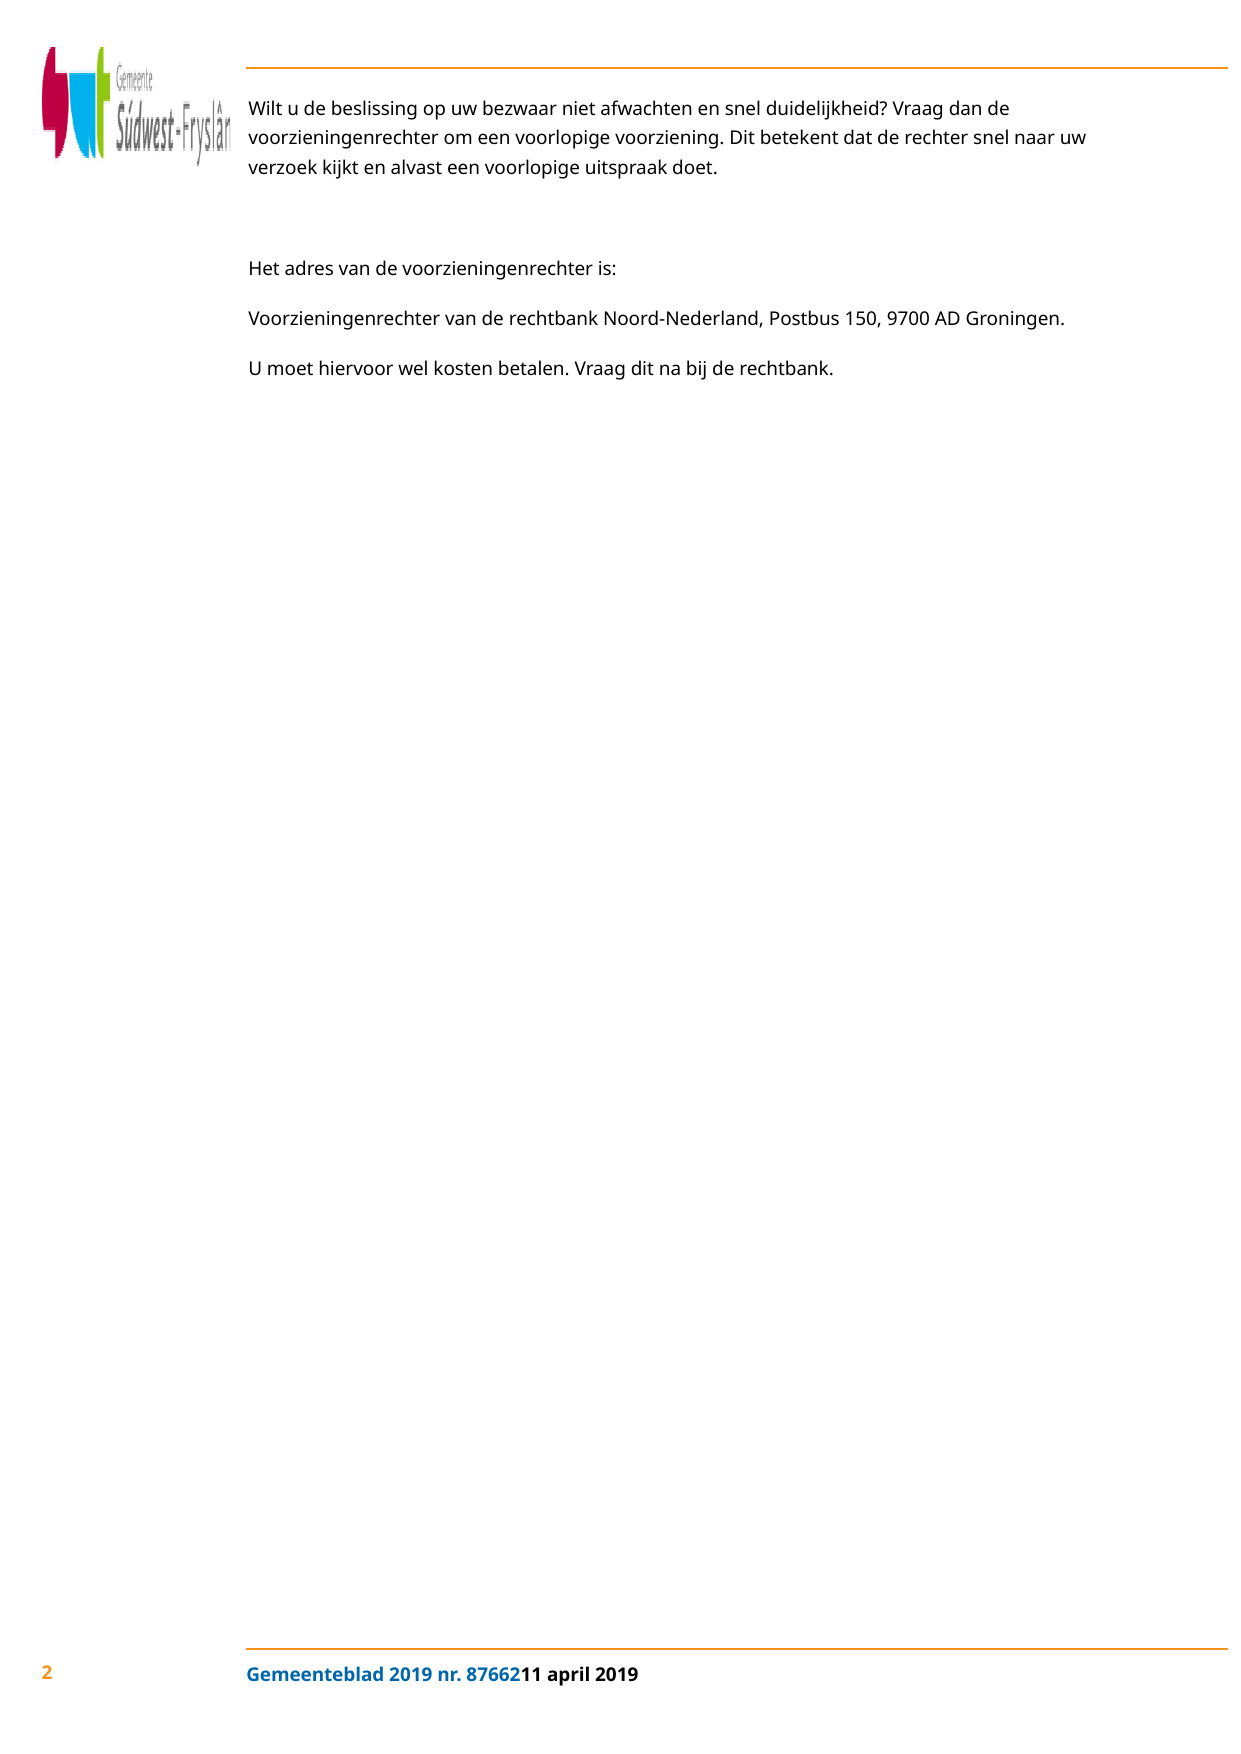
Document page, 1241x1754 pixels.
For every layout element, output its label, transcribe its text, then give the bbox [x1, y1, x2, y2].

picture [41, 47, 231, 172]
text Voorzieningenrechter van de rechtbank Noord-Nederland, Postbus 150, 9700 AD Groningen. [248, 305, 1152, 331]
text Het adres van de voorzieningenrechter is: [248, 255, 1152, 281]
text Wilt u de beslissing op uw bezwaar niet afwachten en snel duidelijkheid? Vraag dan de voorzieningenrechter om een voorlopige voorziening. Dit betekent dat de rechter snel naar uw verzoek kijkt en alvast een voorlopige uitspraak doet. [248, 95, 1152, 180]
text U moet hiervoor wel kosten betalen. Vraag dit na bij de rechtbank. [248, 356, 1152, 381]
